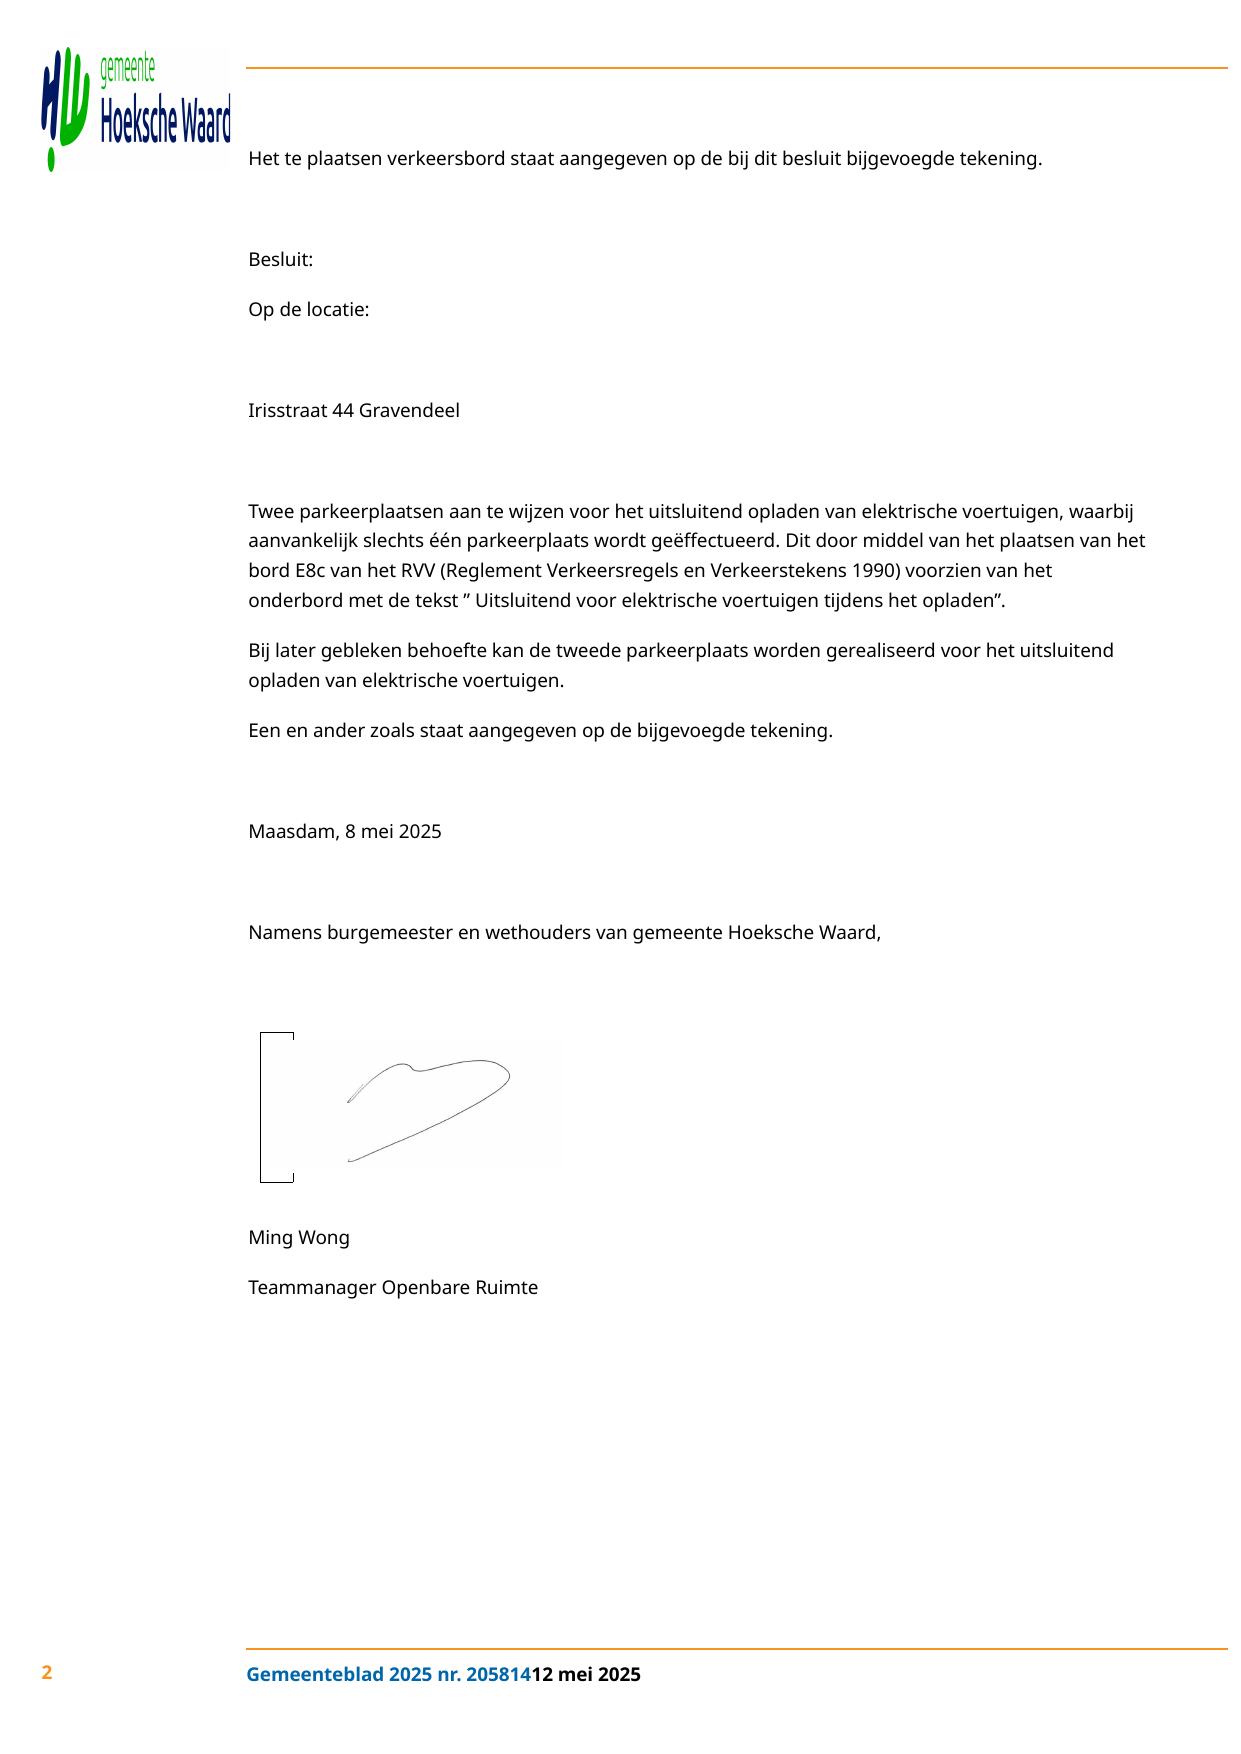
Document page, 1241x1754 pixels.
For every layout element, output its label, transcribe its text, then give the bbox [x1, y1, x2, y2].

picture [268, 1040, 565, 1173]
text Op de locatie: [248, 296, 1152, 322]
text Bij later gebleken behoefte kan de tweede parkeerplaats worden gerealiseerd voor het uitsluitend opladen van elektrische voertuigen. [248, 637, 1152, 693]
text Teammanager Openbare Ruimte [248, 1274, 1152, 1300]
text Besluit: [248, 246, 1152, 272]
text Namens burgemeester en wethouders van gemeente Hoeksche Waard, [248, 919, 1152, 945]
text Een en ander zoals staat aangegeven op de bijgevoegde tekening. [248, 717, 1152, 743]
picture [41, 47, 231, 172]
text Het te plaatsen verkeersbord staat aangegeven op de bij dit besluit bijgevoegde tekening. [248, 145, 1152, 171]
text Maasdam, 8 mei 2025 [248, 818, 1152, 844]
text Twee parkeerplaatsen aan te wijzen voor het uitsluitend opladen van elektrische voertuigen, waarbij aanvankelijk slechts één parkeerplaats wordt geëffectueerd. Dit door middel van het plaatsen van het bord E8c van het RVV (Reglement Verkeersregels en Verkeerstekens 1990) voorzien van het onderbord met de tekst ” Uitsluitend voor elektrische voertuigen tijdens het opladen”. [248, 498, 1152, 613]
text Irisstraat 44 Gravendeel [248, 397, 1152, 423]
text Ming Wong [248, 1224, 1152, 1250]
